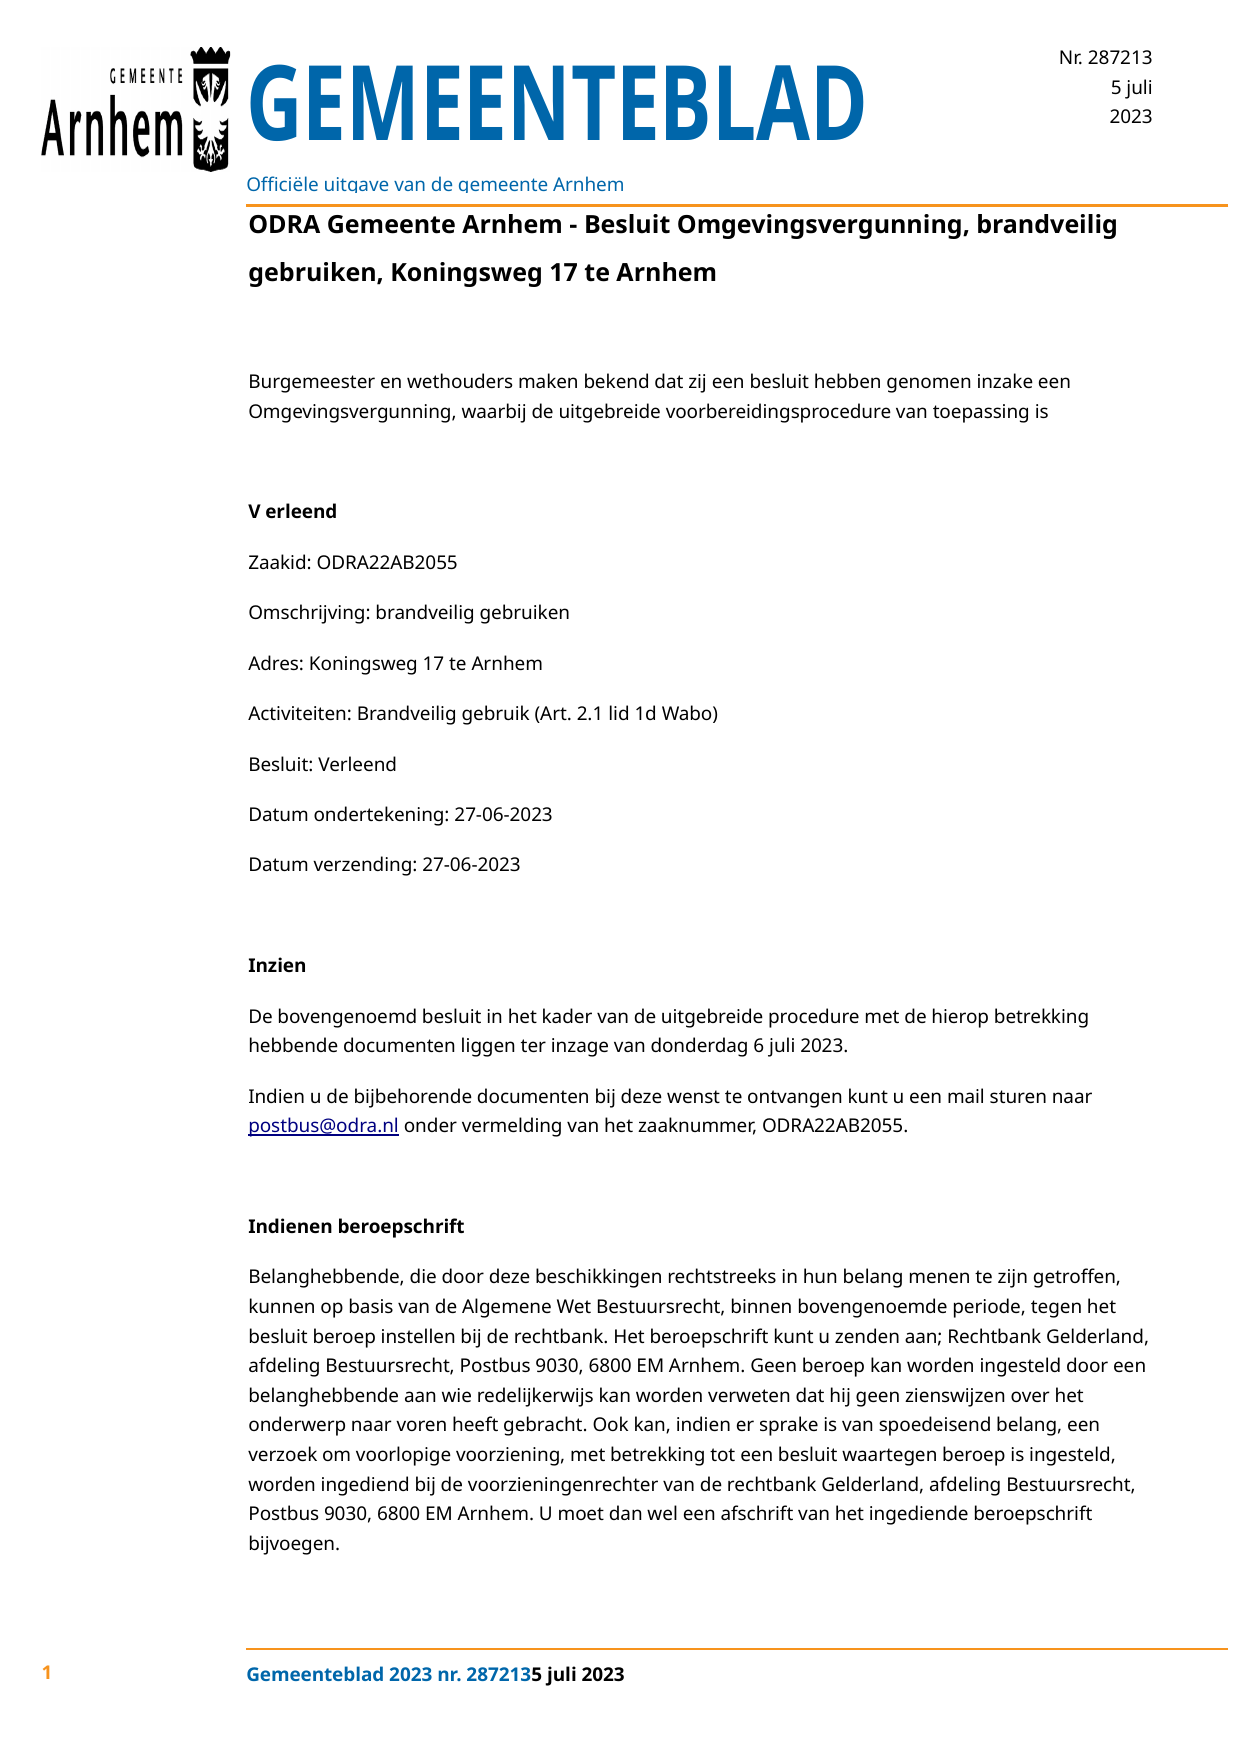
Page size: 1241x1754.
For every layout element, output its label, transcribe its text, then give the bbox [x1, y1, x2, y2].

text Datum ondertekening: 27-06-2023 [248, 801, 1152, 827]
text Indienen beroepschrift [248, 1213, 1152, 1239]
text Datum verzending: 27-06-2023 [248, 852, 1152, 877]
text De bovengenoemd besluit in het kader van de uitgebreide procedure met de hierop betrekking hebbende documenten liggen ter inzage van donderdag 6 juli 2023. [248, 1003, 1152, 1058]
text V erleend [248, 499, 1152, 524]
picture [41, 47, 231, 172]
text Indien u de bijbehorende documenten bij deze wenst te ontvangen kunt u een mail sturen naar postbus@odra.nl onder vermelding van het zaaknummer, ODRA22AB2055. [248, 1083, 1152, 1138]
text Belanghebbende, die door deze beschikkingen rechtstreeks in hun belang menen te zijn getroffen, kunnen op basis van de Algemene Wet Bestuursrecht, binnen bovengenoemde periode, tegen het besluit beroep instellen bij de rechtbank. Het beroepschrift kunt u zenden aan; Rechtbank Gelderland, afdeling Bestuursrecht, Postbus 9030, 6800 EM Arnhem. Geen beroep kan worden ingesteld door een belanghebbende aan wie redelijkerwijs kan worden verweten dat hij geen zienswijzen over het onderwerp naar voren heeft gebracht. Ook kan, indien er sprake is van spoedeisend belang, een verzoek om voorlopige voorziening, met betrekking tot een besluit waartegen beroep is ingesteld, worden ingediend bij de voorzieningenrechter van de rechtbank Gelderland, afdeling Bestuursrecht, Postbus 9030, 6800 EM Arnhem. U moet dan wel een afschrift van het ingediende beroepschrift bijvoegen. [248, 1264, 1152, 1556]
text ODRA Gemeente Arnhem - Besluit Omgevingsvergunning, brandveilig gebruiken, Koningsweg 17 te Arnhem [248, 207, 1152, 288]
text Inzien [248, 952, 1152, 978]
text Adres: Koningsweg 17 te Arnhem [248, 650, 1152, 676]
text Zaakid: ODRA22AB2055 [248, 549, 1152, 575]
text Activiteiten: Brandveilig gebruik (Art. 2.1 lid 1d Wabo) [248, 700, 1152, 726]
text Omschrijving: brandveilig gebruiken [248, 599, 1152, 625]
text Burgemeester en wethouders maken bekend dat zij een besluit hebben genomen inzake een Omgevingsvergunning, waarbij de uitgebreide voorbereidingsprocedure van toepassing is [248, 368, 1152, 424]
text Besluit: Verleend [248, 751, 1152, 777]
